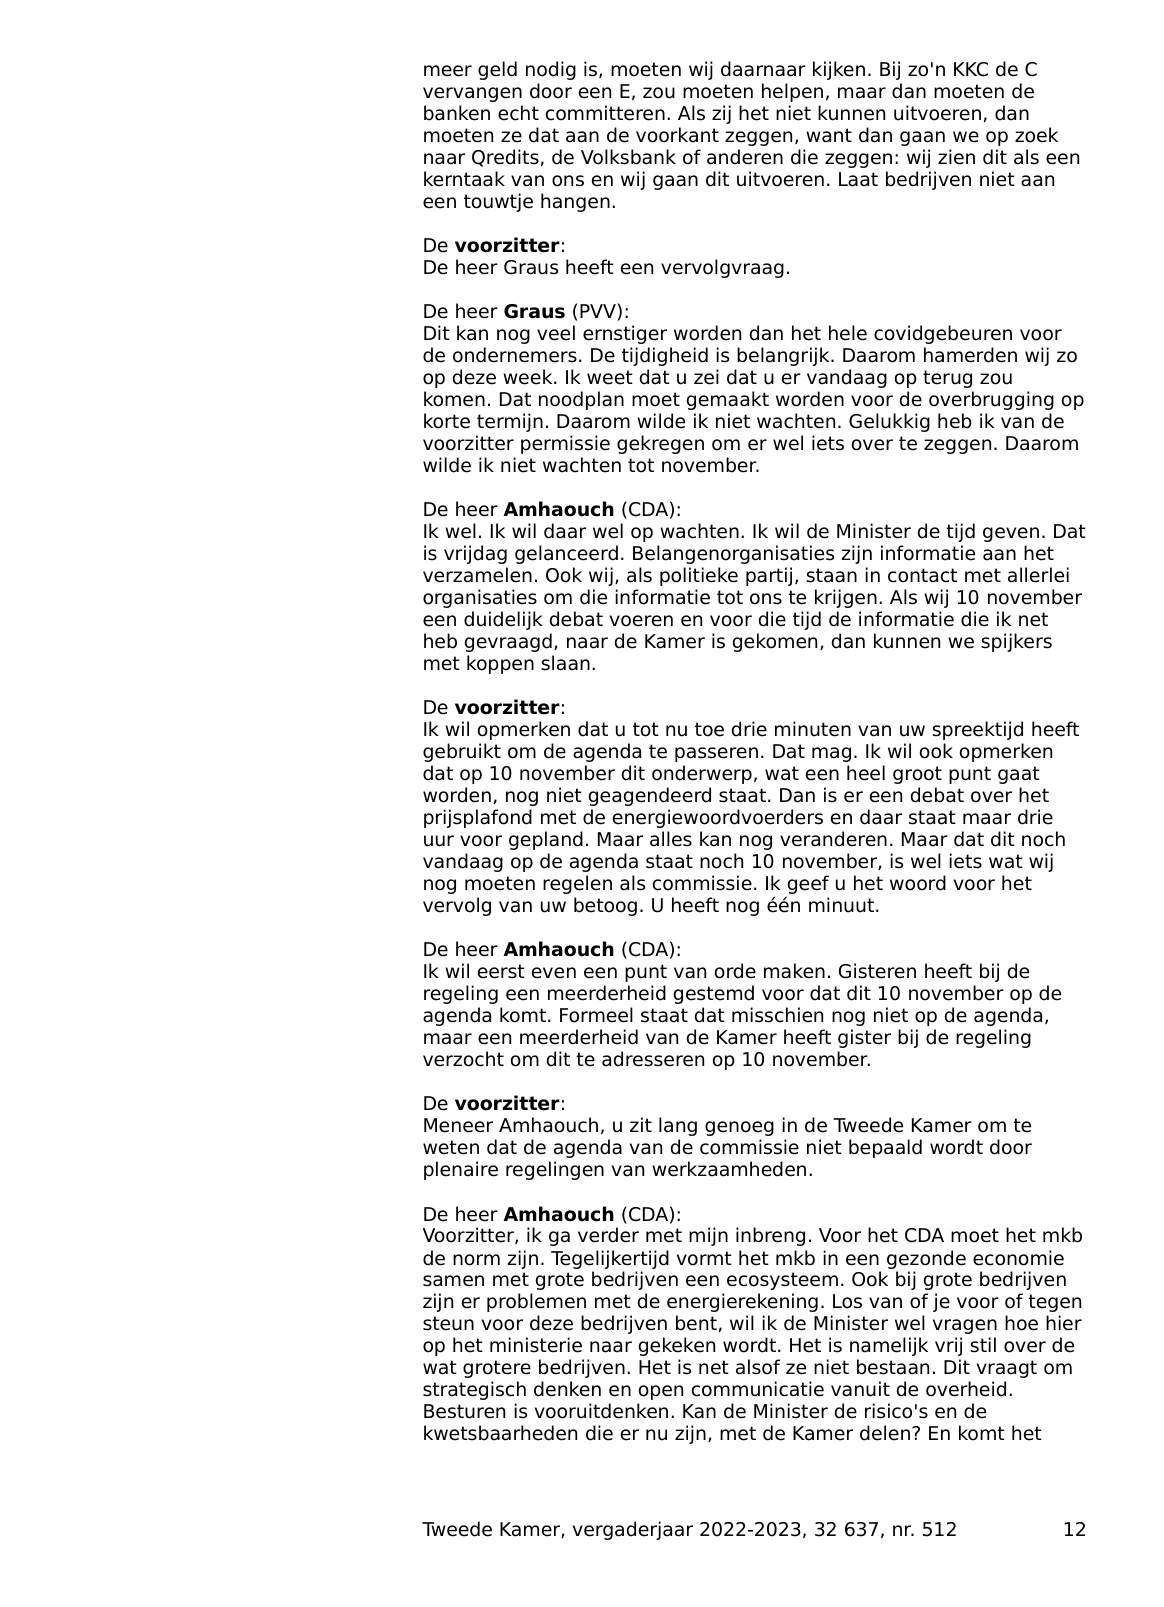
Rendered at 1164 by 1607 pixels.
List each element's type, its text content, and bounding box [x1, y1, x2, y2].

text De voorzitter: [422, 1093, 1087, 1115]
text Ik wil eerst even een punt van orde maken. Gisteren heeft bij de regeling een meerderheid gestemd voor dat dit 10 november op de agenda komt. Formeel staat dat misschien nog niet op de agenda, maar een meerderheid van de Kamer heeft gister bij de regeling verzocht om dit te adresseren op 10 november. [422, 961, 1087, 1071]
text De voorzitter: [422, 235, 1087, 257]
text meer geld nodig is, moeten wij daarnaar kijken. Bij zo'n KKC de C vervangen door een E, zou moeten helpen, maar dan moeten de banken echt committeren. Als zij het niet kunnen uitvoeren, dan moeten ze dat aan de voorkant zeggen, want dan gaan we op zoek naar Qredits, de Volksbank of anderen die zeggen: wij zien dit als een kerntaak van ons en wij gaan dit uitvoeren. Laat bedrijven niet aan een touwtje hangen. [422, 59, 1087, 213]
text De heer Graus (PVV): [422, 301, 1087, 323]
text De heer Amhaouch (CDA): [422, 1203, 1087, 1225]
text Ik wil opmerken dat u tot nu toe drie minuten van uw spreektijd heeft gebruikt om de agenda te passeren. Dat mag. Ik wil ook opmerken dat op 10 november dit onderwerp, wat een heel groot punt gaat worden, nog niet geagendeerd staat. Dan is er een debat over het prijsplafond met de energiewoordvoerders en daar staat maar drie uur voor gepland. Maar alles kan nog veranderen. Maar dat dit noch vandaag op de agenda staat noch 10 november, is wel iets wat wij nog moeten regelen als commissie. Ik geef u het woord voor het vervolg van uw betoog. U heeft nog één minuut. [422, 719, 1087, 917]
text De voorzitter: [422, 697, 1087, 719]
text Dit kan nog veel ernstiger worden dan het hele covidgebeuren voor de ondernemers. De tijdigheid is belangrijk. Daarom hamerden wij zo op deze week. Ik weet dat u zei dat u er vandaag op terug zou komen. Dat noodplan moet gemaakt worden voor de overbrugging op korte termijn. Daarom wilde ik niet wachten. Gelukkig heb ik van de voorzitter permissie gekregen om er wel iets over te zeggen. Daarom wilde ik niet wachten tot november. [422, 323, 1087, 477]
text Meneer Amhaouch, u zit lang genoeg in de Tweede Kamer om te weten dat de agenda van de commissie niet bepaald wordt door plenaire regelingen van werkzaamheden. [422, 1115, 1087, 1181]
text De heer Graus heeft een vervolgvraag. [422, 257, 1087, 279]
text Voorzitter, ik ga verder met mijn inbreng. Voor het CDA moet het mkb de norm zijn. Tegelijkertijd vormt het mkb in een gezonde economie samen met grote bedrijven een ecosysteem. Ook bij grote bedrijven zijn er problemen met de energierekening. Los van of je voor of tegen steun voor deze bedrijven bent, wil ik de Minister wel vragen hoe hier op het ministerie naar gekeken wordt. Het is namelijk vrij stil over de wat grotere bedrijven. Het is net alsof ze niet bestaan. Dit vraagt om strategisch denken en open communicatie vanuit de overheid. Besturen is vooruitdenken. Kan de Minister de risico's en de kwetsbaarheden die er nu zijn, met de Kamer delen? En komt het [422, 1225, 1087, 1445]
text De heer Amhaouch (CDA): [422, 499, 1087, 521]
text Ik wel. Ik wil daar wel op wachten. Ik wil de Minister de tijd geven. Dat is vrijdag gelanceerd. Belangenorganisaties zijn informatie aan het verzamelen. Ook wij, als politieke partij, staan in contact met allerlei organisaties om die informatie tot ons te krijgen. Als wij 10 november een duidelijk debat voeren en voor die tijd de informatie die ik net heb gevraagd, naar de Kamer is gekomen, dan kunnen we spijkers met koppen slaan. [422, 521, 1087, 675]
text De heer Amhaouch (CDA): [422, 939, 1087, 961]
